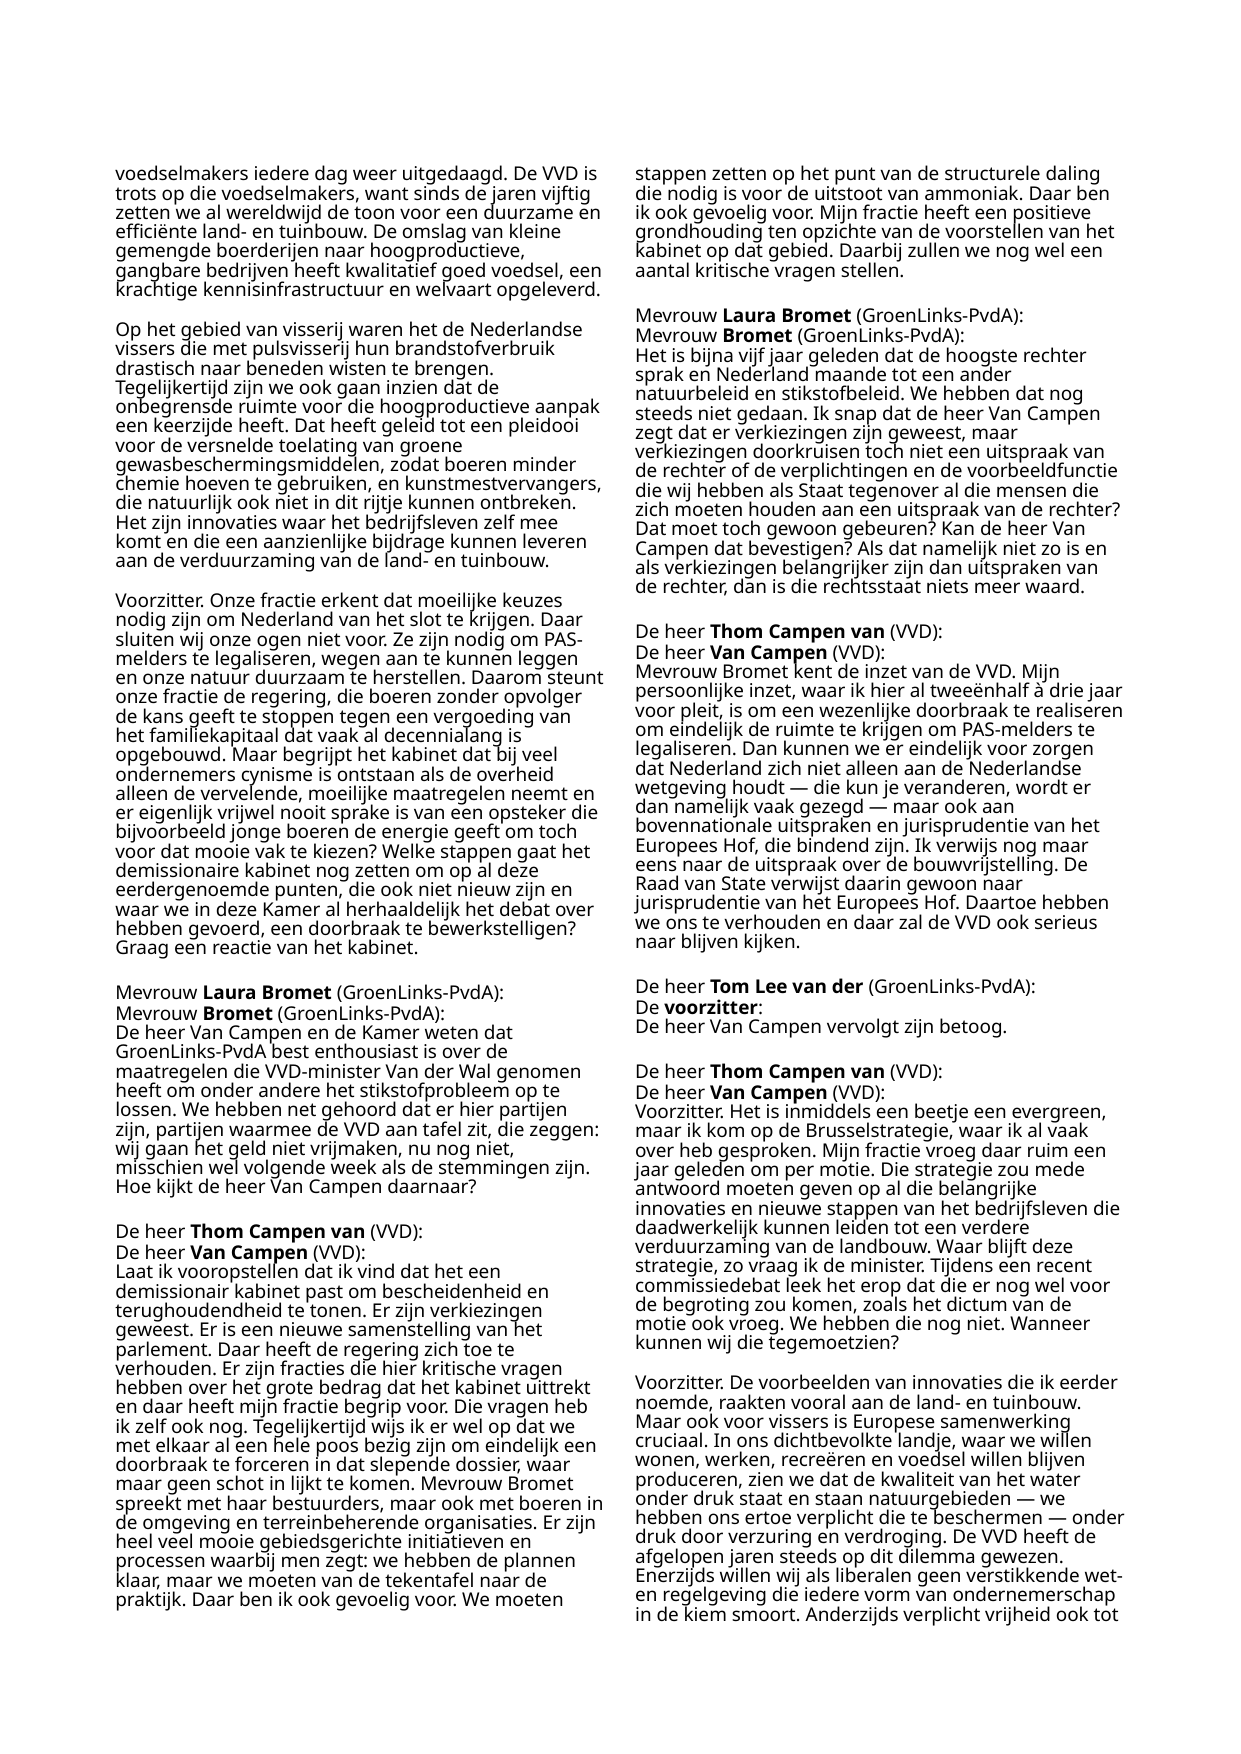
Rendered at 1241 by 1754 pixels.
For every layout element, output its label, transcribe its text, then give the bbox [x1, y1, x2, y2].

text Mevrouw Laura Bromet (GroenLinks-PvdA): [635, 302, 1125, 327]
text De heer Van Campen (VVD): [635, 644, 1125, 663]
text Voorzitter. De voorbeelden van innovaties die ik eerder noemde, raakten vooral aan de land- en tuinbouw. Maar ook voor vissers is Europese samenwerking cruciaal. In ons dichtbevolkte landje, waar we willen wonen, werken, recreëren en voedsel willen blijven produceren, zien we dat de kwaliteit van het water onder druk staat en staan natuurgebieden — we hebben ons ertoe verplicht die te beschermen — onder druk door verzuring en verdroging. De VVD heeft de afgelopen jaren steeds op dit dilemma gewezen. Enerzijds willen wij als liberalen geen verstikkende wet- en regelgeving die iedere vorm van ondernemerschap in de kiem smoort. Anderzijds verplicht vrijheid ook tot [635, 1374, 1125, 1625]
text Voorzitter. Onze fractie erkent dat moeilijke keuzes nodig zijn om Nederland van het slot te krijgen. Daar sluiten wij onze ogen niet voor. Ze zijn nodig om PAS-melders te legaliseren, wegen aan te kunnen leggen en onze natuur duurzaam te herstellen. Daarom steunt onze fractie de regering, die boeren zonder opvolger de kans geeft te stoppen tegen een vergoeding van het familiekapitaal dat vaak al decennialang is opgebouwd. Maar begrijpt het kabinet dat bij veel ondernemers cynisme is ontstaan als de overheid alleen de vervelende, moeilijke maatregelen neemt en er eigenlijk vrijwel nooit sprake is van een opsteker die bijvoorbeeld jonge boeren de energie geeft om toch voor dat mooie vak te kiezen? Welke stappen gaat het demissionaire kabinet nog zetten om op al deze eerdergenoemde punten, die ook niet nieuw zijn en waar we in deze Kamer al herhaaldelijk het debat over hebben gevoerd, een doorbraak te bewerkstelligen? Graag een reactie van het kabinet. [115, 592, 605, 958]
text Mevrouw Laura Bromet (GroenLinks-PvdA): [115, 979, 605, 1005]
text De heer Van Campen en de Kamer weten dat GroenLinks-PvdA best enthousiast is over de maatregelen die VVD-minister Van der Wal genomen heeft om onder andere het stikstofprobleem op te lossen. We hebben net gehoord dat er hier partijen zijn, partijen waarmee de VVD aan tafel zit, die zeggen: wij gaan het geld niet vrijmaken, nu nog niet, misschien wel volgende week als de stemmingen zijn. Hoe kijkt de heer Van Campen daarnaar? [115, 1024, 605, 1198]
text Mevrouw Bromet (GroenLinks-PvdA): [635, 327, 1125, 347]
text Voorzitter. Het is inmiddels een beetje een evergreen, maar ik kom op de Brusselstrategie, waar ik al vaak over heb gesproken. Mijn fractie vroeg daar ruim een jaar geleden om per motie. Die strategie zou mede antwoord moeten geven op al die belangrijke innovaties en nieuwe stappen van het bedrijfsleven die daadwerkelijk kunnen leiden tot een verdere verduurzaming van de landbouw. Waar blijft deze strategie, zo vraag ik de minister. Tijdens een recent commissiedebat leek het erop dat die er nog wel voor de begroting zou komen, zoals het dictum van de motie ook vroeg. We hebben die nog niet. Wanneer kunnen wij die tegemoetzien? [635, 1103, 1125, 1354]
text De heer Van Campen (VVD): [115, 1244, 605, 1263]
text Laat ik vooropstellen dat ik vind dat het een demissionair kabinet past om bescheidenheid en terughoudendheid te tonen. Er zijn verkiezingen geweest. Er is een nieuwe samenstelling van het parlement. Daar heeft de regering zich toe te verhouden. Er zijn fracties die hier kritische vragen hebben over het grote bedrag dat het kabinet uittrekt en daar heeft mijn fractie begrip voor. Die vragen heb ik zelf ook nog. Tegelijkertijd wijs ik er wel op dat we met elkaar al een hele poos bezig zijn om eindelijk een doorbraak te forceren in dat slepende dossier, waar maar geen schot in lijkt te komen. Mevrouw Bromet spreekt met haar bestuurders, maar ook met boeren in de omgeving en terreinbeherende organisaties. Er zijn heel veel mooie gebiedsgerichte initiatieven en processen waarbij men zegt: we hebben de plannen klaar, maar we moeten van de tekentafel naar de praktijk. Daar ben ik ook gevoelig voor. We moeten [115, 1263, 605, 1610]
text Mevrouw Bromet (GroenLinks-PvdA): [115, 1005, 605, 1024]
text De heer Tom Lee van der (GroenLinks-PvdA): [635, 973, 1125, 999]
text stappen zetten op het punt van de structurele daling die nodig is voor de uitstoot van ammoniak. Daar ben ik ook gevoelig voor. Mijn fractie heeft een positieve grondhouding ten opzichte van de voorstellen van het kabinet op dat gebied. Daarbij zullen we nog wel een aantal kritische vragen stellen. [635, 165, 1125, 281]
text De heer Van Campen (VVD): [635, 1084, 1125, 1103]
text De voorzitter: [635, 999, 1125, 1018]
text Mevrouw Bromet kent de inzet van de VVD. Mijn persoonlijke inzet, waar ik hier al tweeënhalf à drie jaar voor pleit, is om een wezenlijke doorbraak te realiseren om eindelijk de ruimte te krijgen om PAS-melders te legaliseren. Dan kunnen we er eindelijk voor zorgen dat Nederland zich niet alleen aan de Nederlandse wetgeving houdt — die kun je veranderen, wordt er dan namelijk vaak gezegd — maar ook aan bovennationale uitspraken en jurisprudentie van het Europees Hof, die bindend zijn. Ik verwijs nog maar eens naar de uitspraak over de bouwvrijstelling. De Raad van State verwijst daarin gewoon naar jurisprudentie van het Europees Hof. Daartoe hebben we ons te verhouden en daar zal de VVD ook serieus naar blijven kijken. [635, 663, 1125, 952]
text voedselmakers iedere dag weer uitgedaagd. De VVD is trots op die voedselmakers, want sinds de jaren vijftig zetten we al wereldwijd de toon voor een duurzame en efficiënte land- en tuinbouw. De omslag van kleine gemengde boerderijen naar hoogproductieve, gangbare bedrijven heeft kwalitatief goed voedsel, een krachtige kennisinfrastructuur en welvaart opgeleverd. [115, 165, 605, 300]
text De heer Thom Campen van (VVD): [115, 1218, 605, 1244]
text De heer Van Campen vervolgt zijn betoog. [635, 1018, 1125, 1037]
text Op het gebied van visserij waren het de Nederlandse vissers die met pulsvisserij hun brandstofverbruik drastisch naar beneden wisten te brengen. Tegelijkertijd zijn we ook gaan inzien dat de onbegrensde ruimte voor die hoogproductieve aanpak een keerzijde heeft. Dat heeft geleid tot een pleidooi voor de versnelde toelating van groene gewasbeschermingsmiddelen, zodat boeren minder chemie hoeven te gebruiken, en kunstmestvervangers, die natuurlijk ook niet in dit rijtje kunnen ontbreken. Het zijn innovaties waar het bedrijfsleven zelf mee komt en die een aanzienlijke bijdrage kunnen leveren aan de verduurzaming van de land- en tuinbouw. [115, 321, 605, 571]
text De heer Thom Campen van (VVD): [635, 618, 1125, 644]
text De heer Thom Campen van (VVD): [635, 1058, 1125, 1084]
text Het is bijna vijf jaar geleden dat de hoogste rechter sprak en Nederland maande tot een ander natuurbeleid en stikstofbeleid. We hebben dat nog steeds niet gedaan. Ik snap dat de heer Van Campen zegt dat er verkiezingen zijn geweest, maar verkiezingen doorkruisen toch niet een uitspraak van de rechter of de verplichtingen en de voorbeeldfunctie die wij hebben als Staat tegenover al die mensen die zich moeten houden aan een uitspraak van de rechter? Dat moet toch gewoon gebeuren? Kan de heer Van Campen dat bevestigen? Als dat namelijk niet zo is en als verkiezingen belangrijker zijn dan uitspraken van de rechter, dan is die rechtsstaat niets meer waard. [635, 347, 1125, 597]
